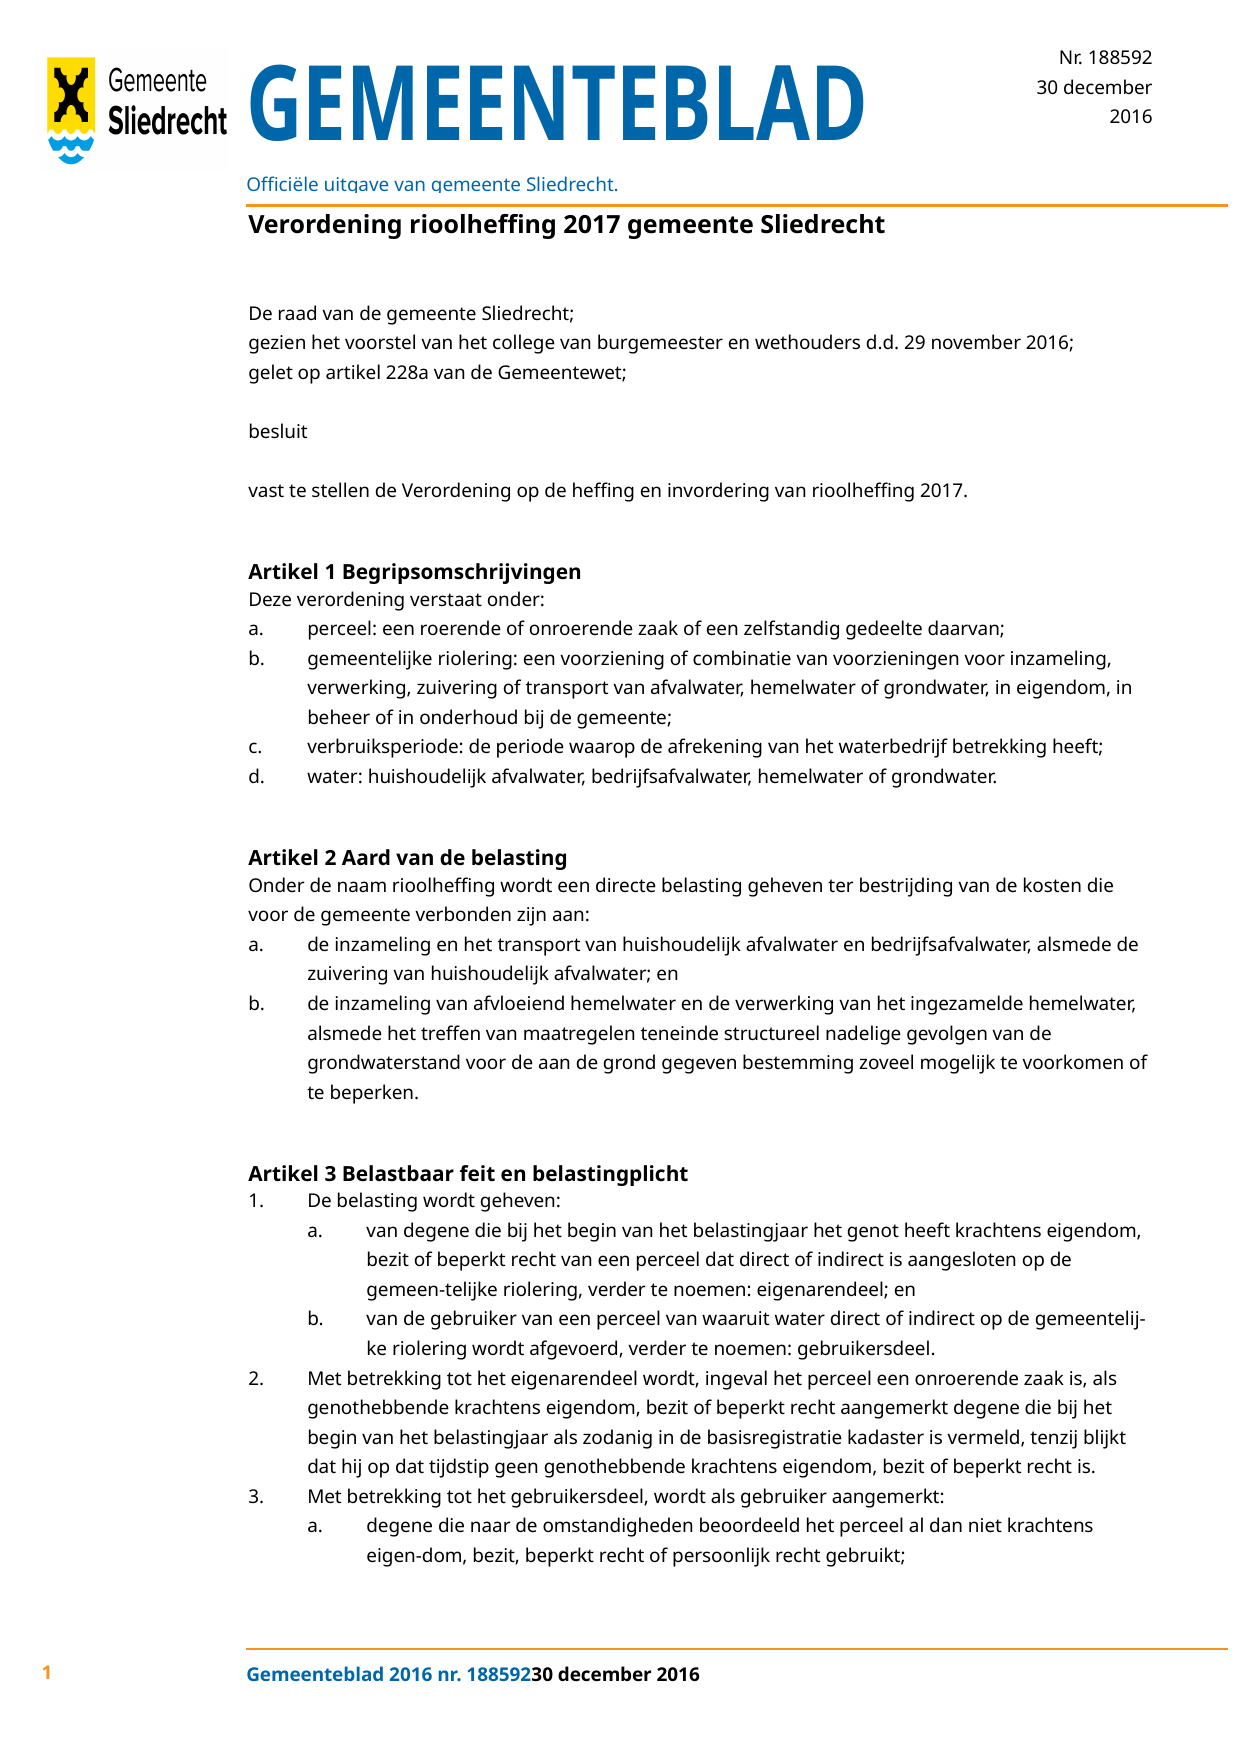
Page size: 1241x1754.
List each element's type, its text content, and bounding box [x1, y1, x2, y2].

picture [41, 47, 231, 172]
list water: huishoudelijk afvalwater, bedrijfsafvalwater, hemelwater of grondwater. [248, 763, 1152, 789]
text Artikel 1 Begripsomschrijvingen [248, 557, 1152, 586]
text gezien het voorstel van het college van burgemeester en wethouders d.d. 29 november 2016; [248, 329, 1152, 355]
list van de gebruiker van een perceel van waaruit water direct of indirect op de gemeentelij-ke riolering wordt afgevoerd, verder te noemen: gebruikersdeel. [307, 1306, 1152, 1361]
list perceel: een roerende of onroerende zaak of een zelfstandig gedeelte daarvan; [248, 615, 1152, 641]
text De raad van de gemeente Sliedrecht; [248, 300, 1152, 326]
text Artikel 3 Belastbaar feit en belastingplicht [248, 1159, 1152, 1187]
list gemeentelijke riolering: een voorziening of combinatie van voorzieningen voor inzameling, verwerking, zuivering of transport van afvalwater, hemelwater of grondwater, in eigendom, in beheer of in onderhoud bij de gemeente; [248, 645, 1152, 730]
list Met betrekking tot het eigenarendeel wordt, ingeval het perceel een onroerende zaak is, als genothebbende krachtens eigendom, bezit of beperkt recht aangemerkt degene die bij het begin van het belastingjaar als zodanig in de basisregistratie kadaster is vermeld, tenzij blijkt dat hij op dat tijdstip geen genothebbende krachtens eigendom, bezit of beperkt recht is. [248, 1365, 1152, 1479]
list van degene die bij het begin van het belastingjaar het genot heeft krachtens eigendom, bezit of beperkt recht van een perceel dat direct of indirect is aangesloten op de gemeen-telijke riolering, verder te noemen: eigenarendeel; en [307, 1217, 1152, 1302]
list De belasting wordt geheven: [248, 1187, 1152, 1213]
list degene die naar de omstandigheden beoordeeld het perceel al dan niet krachtens eigen-dom, bezit, beperkt recht of persoonlijk recht gebruikt; [307, 1513, 1152, 1568]
list de inzameling en het transport van huishoudelijk afvalwater en bedrijfsafvalwater, alsmede de zuivering van huishoudelijk afvalwater; en [248, 931, 1152, 986]
text gelet op artikel 228a van de Gemeentewet; [248, 359, 1152, 385]
text Artikel 2 Aard van de belasting [248, 843, 1152, 872]
text Onder de naam rioolheffing wordt een directe belasting geheven ter bestrijding van de kosten die voor de gemeente verbonden zijn aan: [248, 872, 1152, 927]
list de inzameling van afvloeiend hemelwater en de verwerking van het ingezamelde hemelwater, alsmede het treffen van maatregelen teneinde structureel nadelige gevolgen van de grondwaterstand voor de aan de grond gegeven bestemming zoveel mogelijk te voorkomen of te beperken. [248, 990, 1152, 1104]
text Deze verordening verstaat onder: [248, 586, 1152, 612]
text besluit [248, 418, 1152, 444]
list verbruiksperiode: de periode waarop de afrekening van het waterbedrijf betrekking heeft; [248, 734, 1152, 759]
text Verordening rioolheffing 2017 gemeente Sliedrecht [248, 207, 1152, 241]
text vast te stellen de Verordening op de heffing en invordering van rioolheffing 2017. [248, 477, 1152, 503]
list Met betrekking tot het gebruikersdeel, wordt als gebruiker aangemerkt: [248, 1483, 1152, 1509]
